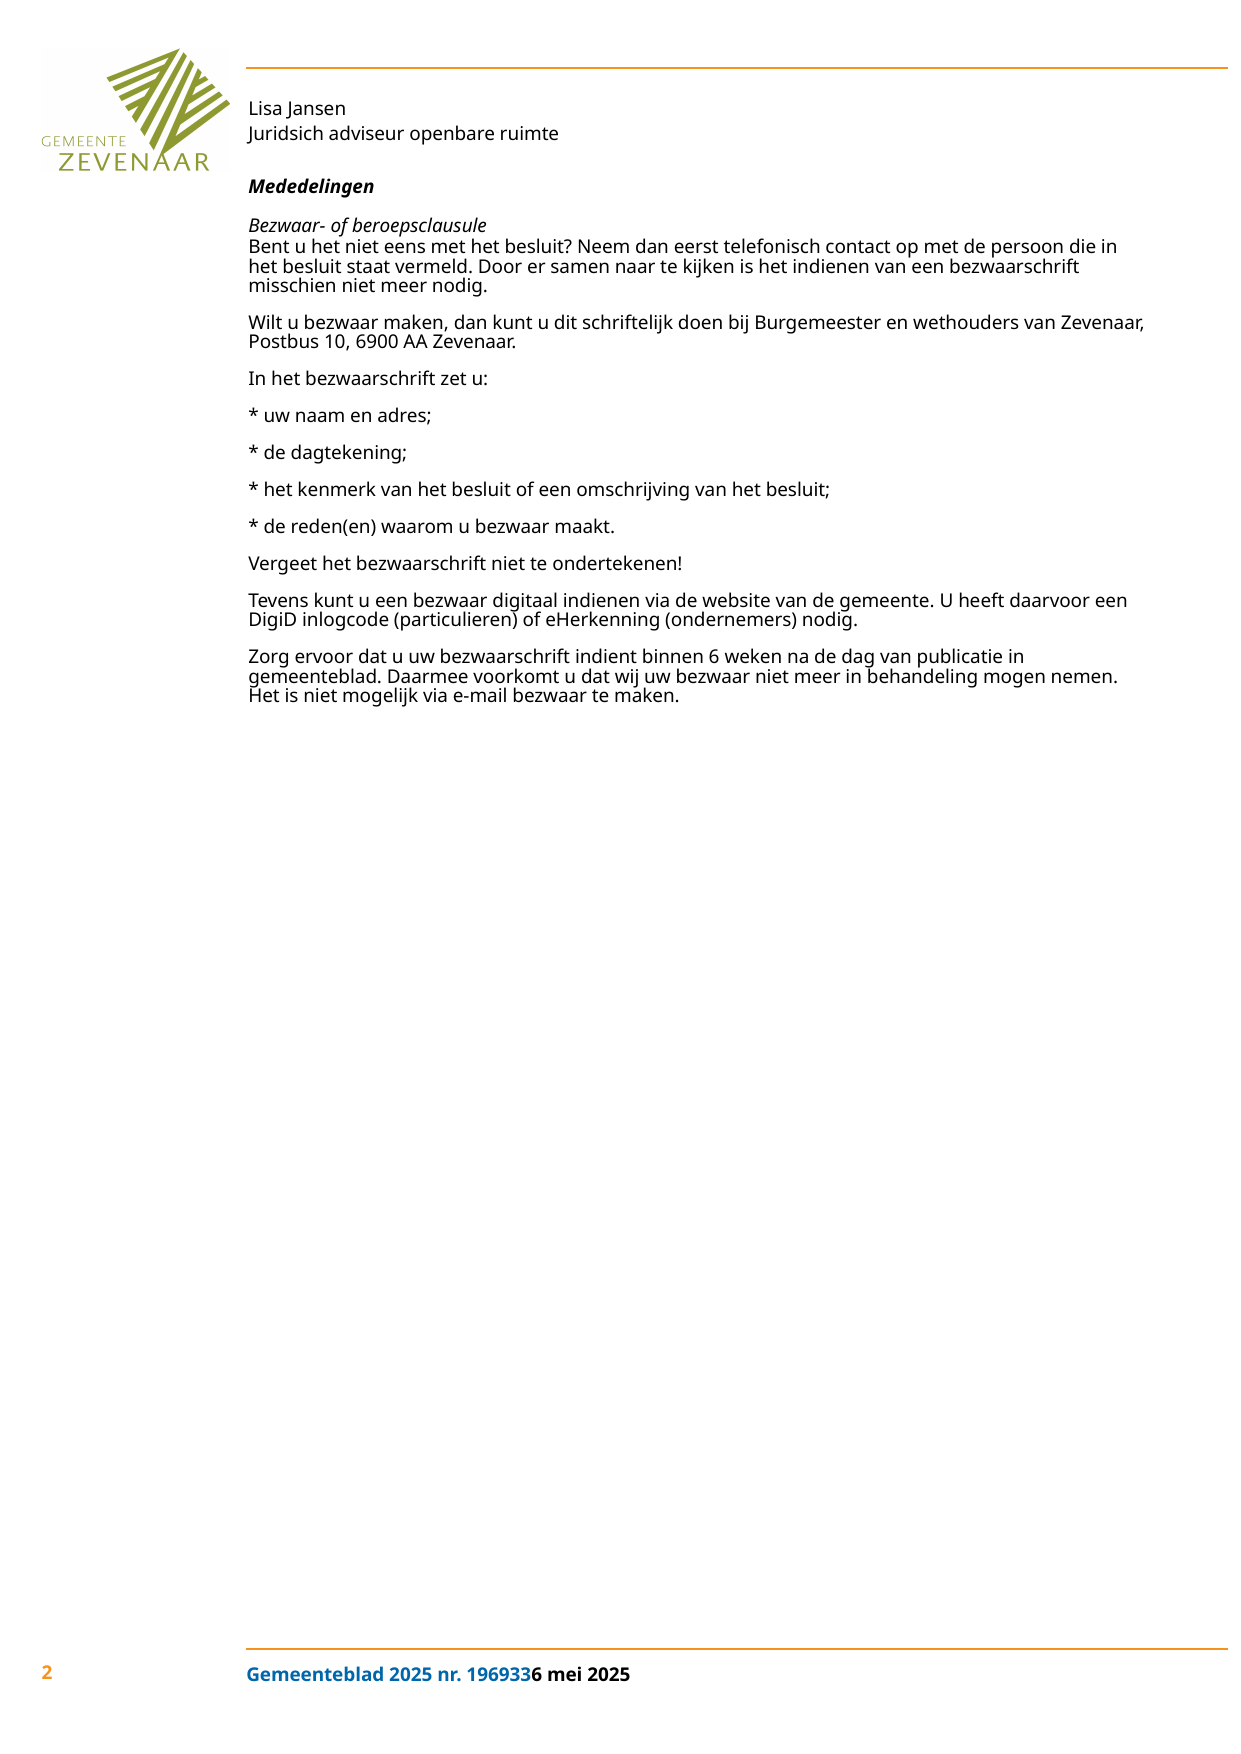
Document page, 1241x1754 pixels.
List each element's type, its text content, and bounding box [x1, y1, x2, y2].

text Vergeet het bezwaarschrift niet te ondertekenen! [248, 555, 1152, 574]
text * de reden(en) waarom u bezwaar maakt. [248, 518, 1152, 537]
text In het bezwaarschrift zet u: [248, 370, 1152, 389]
text Juridsich adviseur openbare ruimte [248, 121, 1152, 146]
text Lisa Jansen [248, 95, 1152, 121]
text Bent u het niet eens met het besluit? Neem dan eerst telefonisch contact op met de persoon die in het besluit staat vermeld. Door er samen naar te kijken is het indienen van een bezwaarschrift misschien niet meer nodig. [248, 238, 1152, 296]
text Zorg ervoor dat u uw bezwaarschrift indient binnen 6 weken na de dag van publicatie in gemeenteblad. Daarmee voorkomt u dat wij uw bezwaar niet meer in behandeling mogen nemen. Het is niet mogelijk via e-mail bezwaar te maken. [248, 648, 1152, 706]
picture [41, 47, 231, 172]
text Wilt u bezwaar maken, dan kunt u dit schriftelijk doen bij Burgemeester en wethouders van Zevenaar, Postbus 10, 6900 AA Zevenaar. [248, 314, 1152, 352]
text * het kenmerk van het besluit of een omschrijving van het besluit; [248, 481, 1152, 500]
text * uw naam en adres; [248, 407, 1152, 426]
text Mededelingen [248, 173, 1152, 199]
text Tevens kunt u een bezwaar digitaal indienen via de website van de gemeente. U heeft daarvoor een DigiD inlogcode (particulieren) of eHerkenning (ondernemers) nodig. [248, 592, 1152, 631]
text Bezwaar- of beroepsclausule [248, 213, 1152, 238]
text * de dagtekening; [248, 444, 1152, 463]
